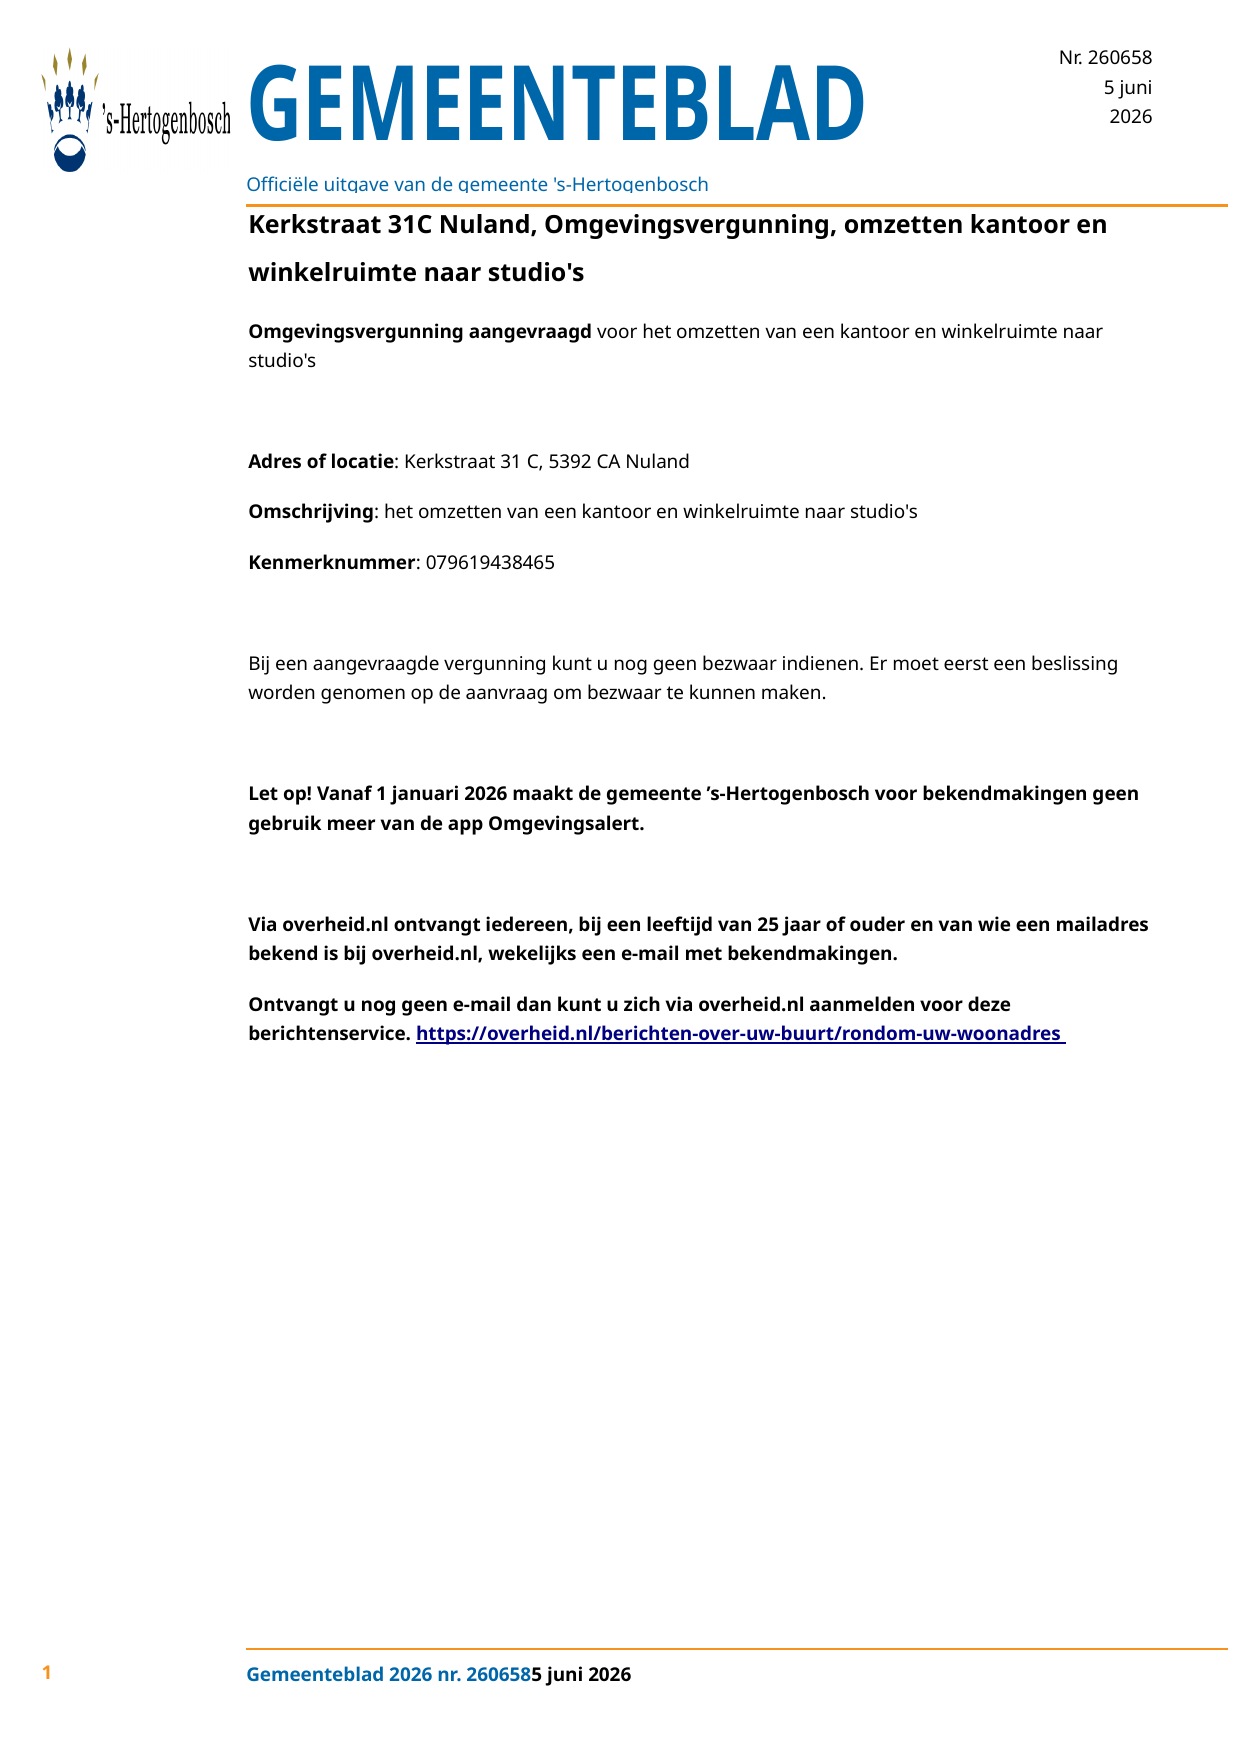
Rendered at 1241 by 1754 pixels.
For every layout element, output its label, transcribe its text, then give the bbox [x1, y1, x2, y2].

text Omgevingsvergunning aangevraagd voor het omzetten van een kantoor en winkelruimte naar studio's [248, 318, 1152, 373]
text Bij een aangevraagde vergunning kunt u nog geen bezwaar indienen. Er moet eerst een beslissing worden genomen op de aanvraag om bezwaar te kunnen maken. [248, 650, 1152, 705]
text Via overheid.nl ontvangt iedereen, bij een leeftijd van 25 jaar of ouder en van wie een mailadres bekend is bij overheid.nl, wekelijks een e-mail met bekendmakingen. [248, 911, 1152, 966]
text Adres of locatie: Kerkstraat 31 C, 5392 CA Nuland [248, 448, 1152, 474]
text Kerkstraat 31C Nuland, Omgevingsvergunning, omzetten kantoor en winkelruimte naar studio's [248, 207, 1152, 288]
picture [41, 47, 231, 172]
text Ontvangt u nog geen e-mail dan kunt u zich via overheid.nl aanmelden voor deze berichtenservice. https://overheid.nl/berichten-over-uw-buurt/rondom-uw-woonadres [248, 991, 1152, 1046]
text Kenmerknummer: 079619438465 [248, 549, 1152, 575]
text Omschrijving: het omzetten van een kantoor en winkelruimte naar studio's [248, 499, 1152, 524]
text Let op! Vanaf 1 januari 2026 maakt de gemeente ’s-Hertogenbosch voor bekendmakingen geen gebruik meer van de app Omgevingsalert. [248, 780, 1152, 836]
